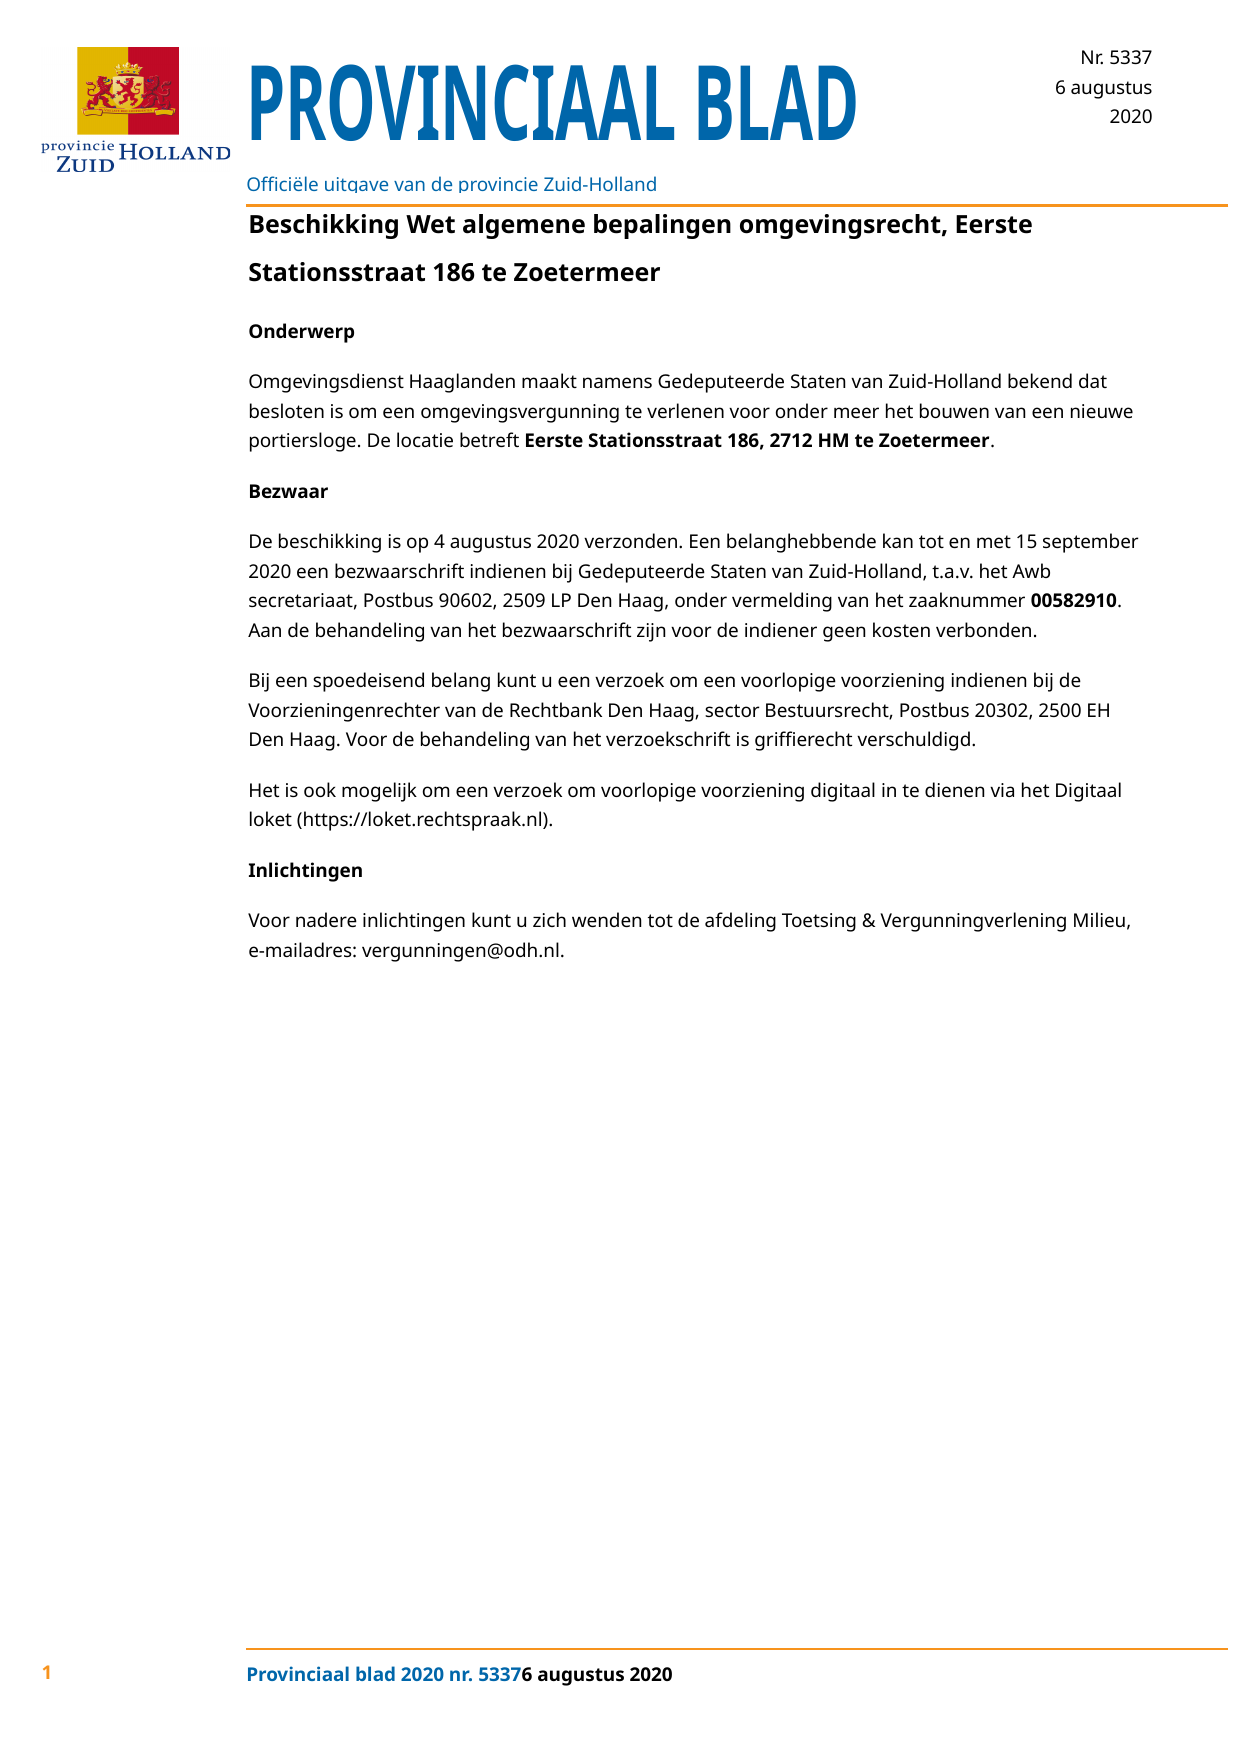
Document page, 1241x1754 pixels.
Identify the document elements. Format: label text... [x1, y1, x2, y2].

text Bezwaar [248, 478, 1152, 504]
text Het is ook mogelijk om een verzoek om voorlopige voorziening digitaal in te dienen via het Digitaal loket (https://loket.rechtspraak.nl). [248, 777, 1152, 832]
text De beschikking is op 4 augustus 2020 verzonden. Een belanghebbende kan tot en met 15 september 2020 een bezwaarschrift indienen bij Gedeputeerde Staten van Zuid-Holland, t.a.v. het Awb secretariaat, Postbus 90602, 2509 LP Den Haag, onder vermelding van het zaaknummer 00582910. Aan de behandeling van het bezwaarschrift zijn voor de indiener geen kosten verbonden. [248, 528, 1152, 643]
text Omgevingsdienst Haaglanden maakt namens Gedeputeerde Staten van Zuid-Holland bekend dat besloten is om een omgevingsvergunning te verlenen voor onder meer het bouwen van een nieuwe portiersloge. De locatie betreft Eerste Stationsstraat 186, 2712 HM te Zoetermeer. [248, 368, 1152, 453]
text Beschikking Wet algemene bepalingen omgevingsrecht, Eerste Stationsstraat 186 te Zoetermeer [248, 207, 1152, 288]
text Onderwerp [248, 318, 1152, 344]
text Inlichtingen [248, 857, 1152, 883]
text Bij een spoedeisend belang kunt u een verzoek om een voorlopige voorziening indienen bij de Voorzieningenrechter van de Rechtbank Den Haag, sector Bestuursrecht, Postbus 20302, 2500 EH Den Haag. Voor de behandeling van het verzoekschrift is griffierecht verschuldigd. [248, 667, 1152, 752]
text Voor nadere inlichtingen kunt u zich wenden tot de afdeling Toetsing & Vergunningverlening Milieu, e-mailadres: vergunningen@odh.nl. [248, 907, 1152, 963]
picture [41, 47, 231, 172]
